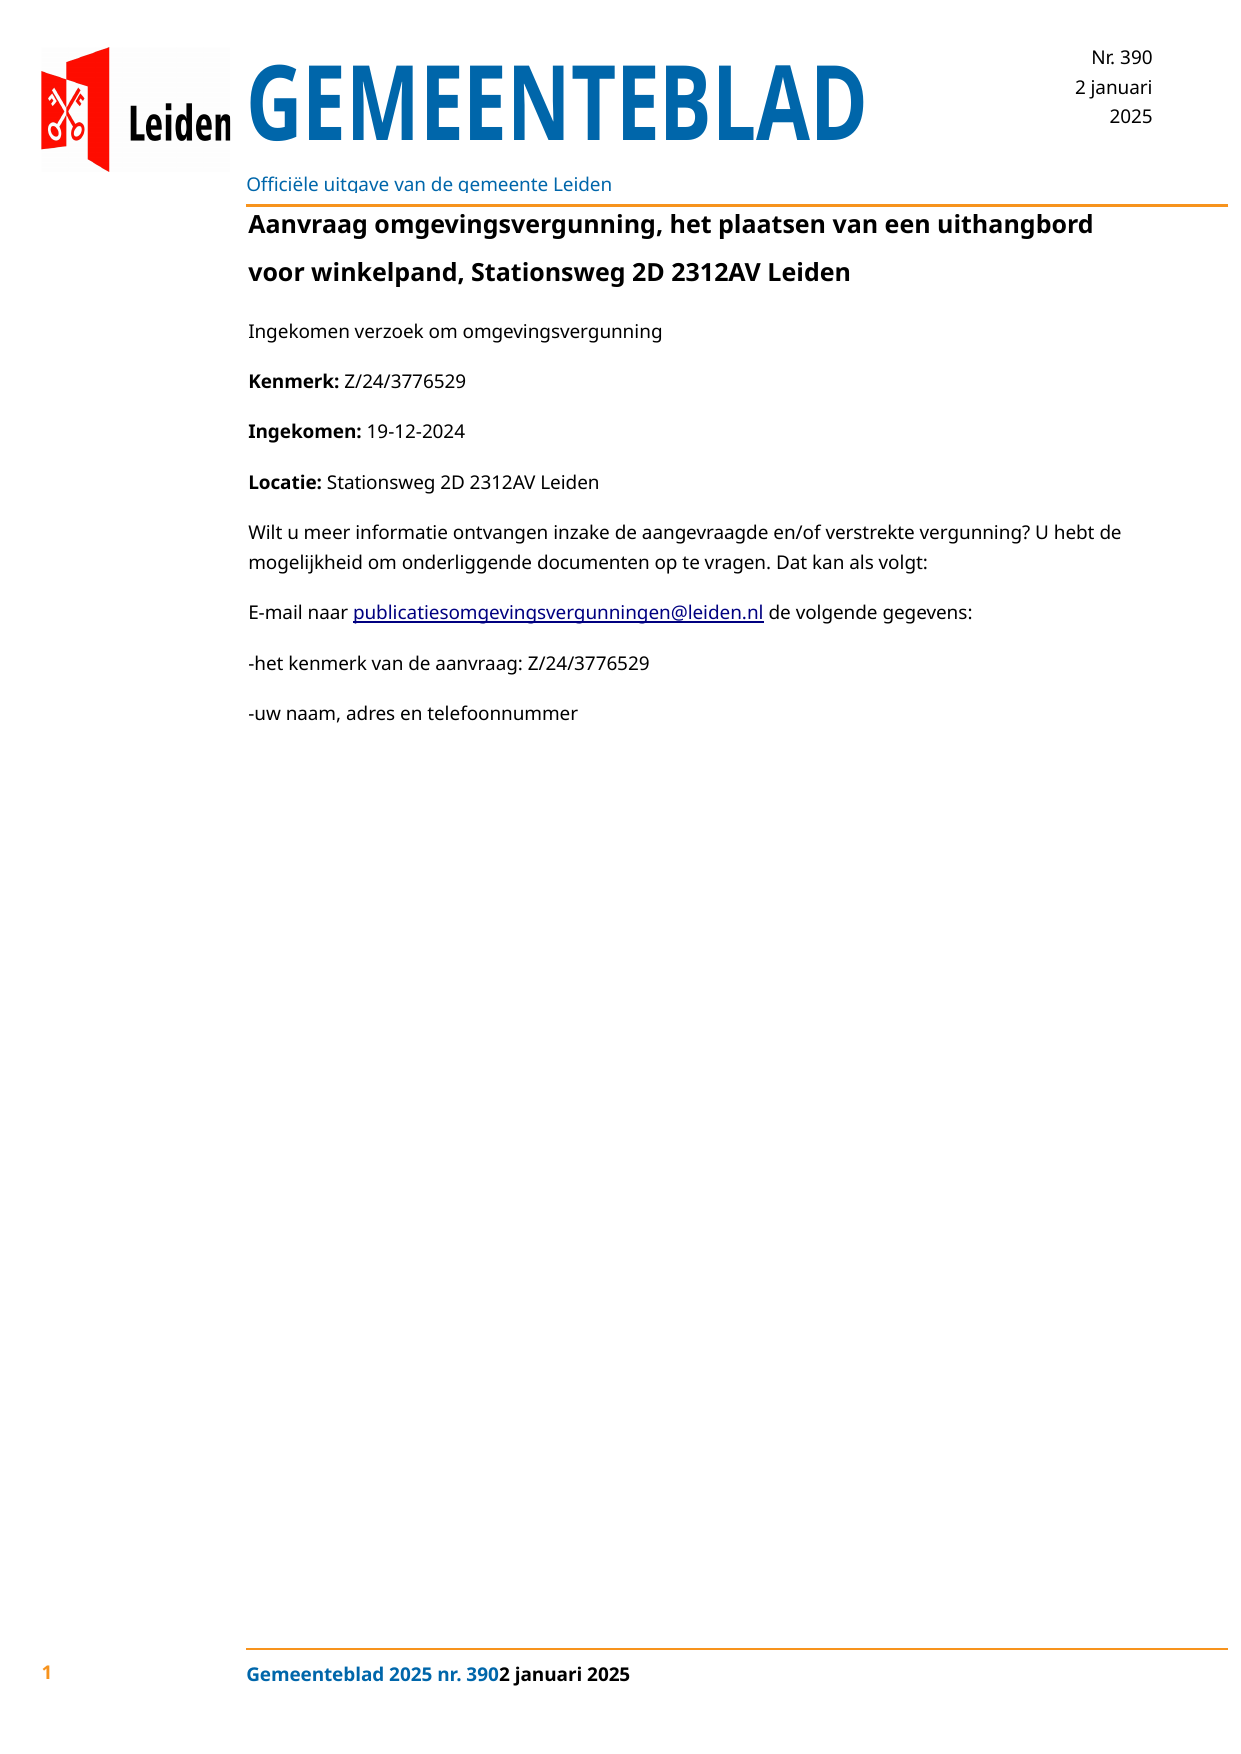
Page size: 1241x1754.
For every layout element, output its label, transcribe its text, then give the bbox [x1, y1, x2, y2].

text E-mail naar publicatiesomgevingsvergunningen@leiden.nl de volgende gegevens: [248, 599, 1152, 625]
text Locatie: Stationsweg 2D 2312AV Leiden [248, 469, 1152, 495]
text Kenmerk: Z/24/3776529 [248, 368, 1152, 394]
text -het kenmerk van de aanvraag: Z/24/3776529 [248, 650, 1152, 676]
text Ingekomen: 19-12-2024 [248, 419, 1152, 444]
picture [41, 47, 231, 172]
text Aanvraag omgevingsvergunning, het plaatsen van een uithangbord voor winkelpand, Stationsweg 2D 2312AV Leiden [248, 207, 1152, 288]
text Wilt u meer informatie ontvangen inzake de aangevraagde en/of verstrekte vergunning? U hebt de mogelijkheid om onderliggende documenten op te vragen. Dat kan als volgt: [248, 519, 1152, 575]
text Ingekomen verzoek om omgevingsvergunning [248, 318, 1152, 344]
text -uw naam, adres en telefoonnummer [248, 700, 1152, 726]
